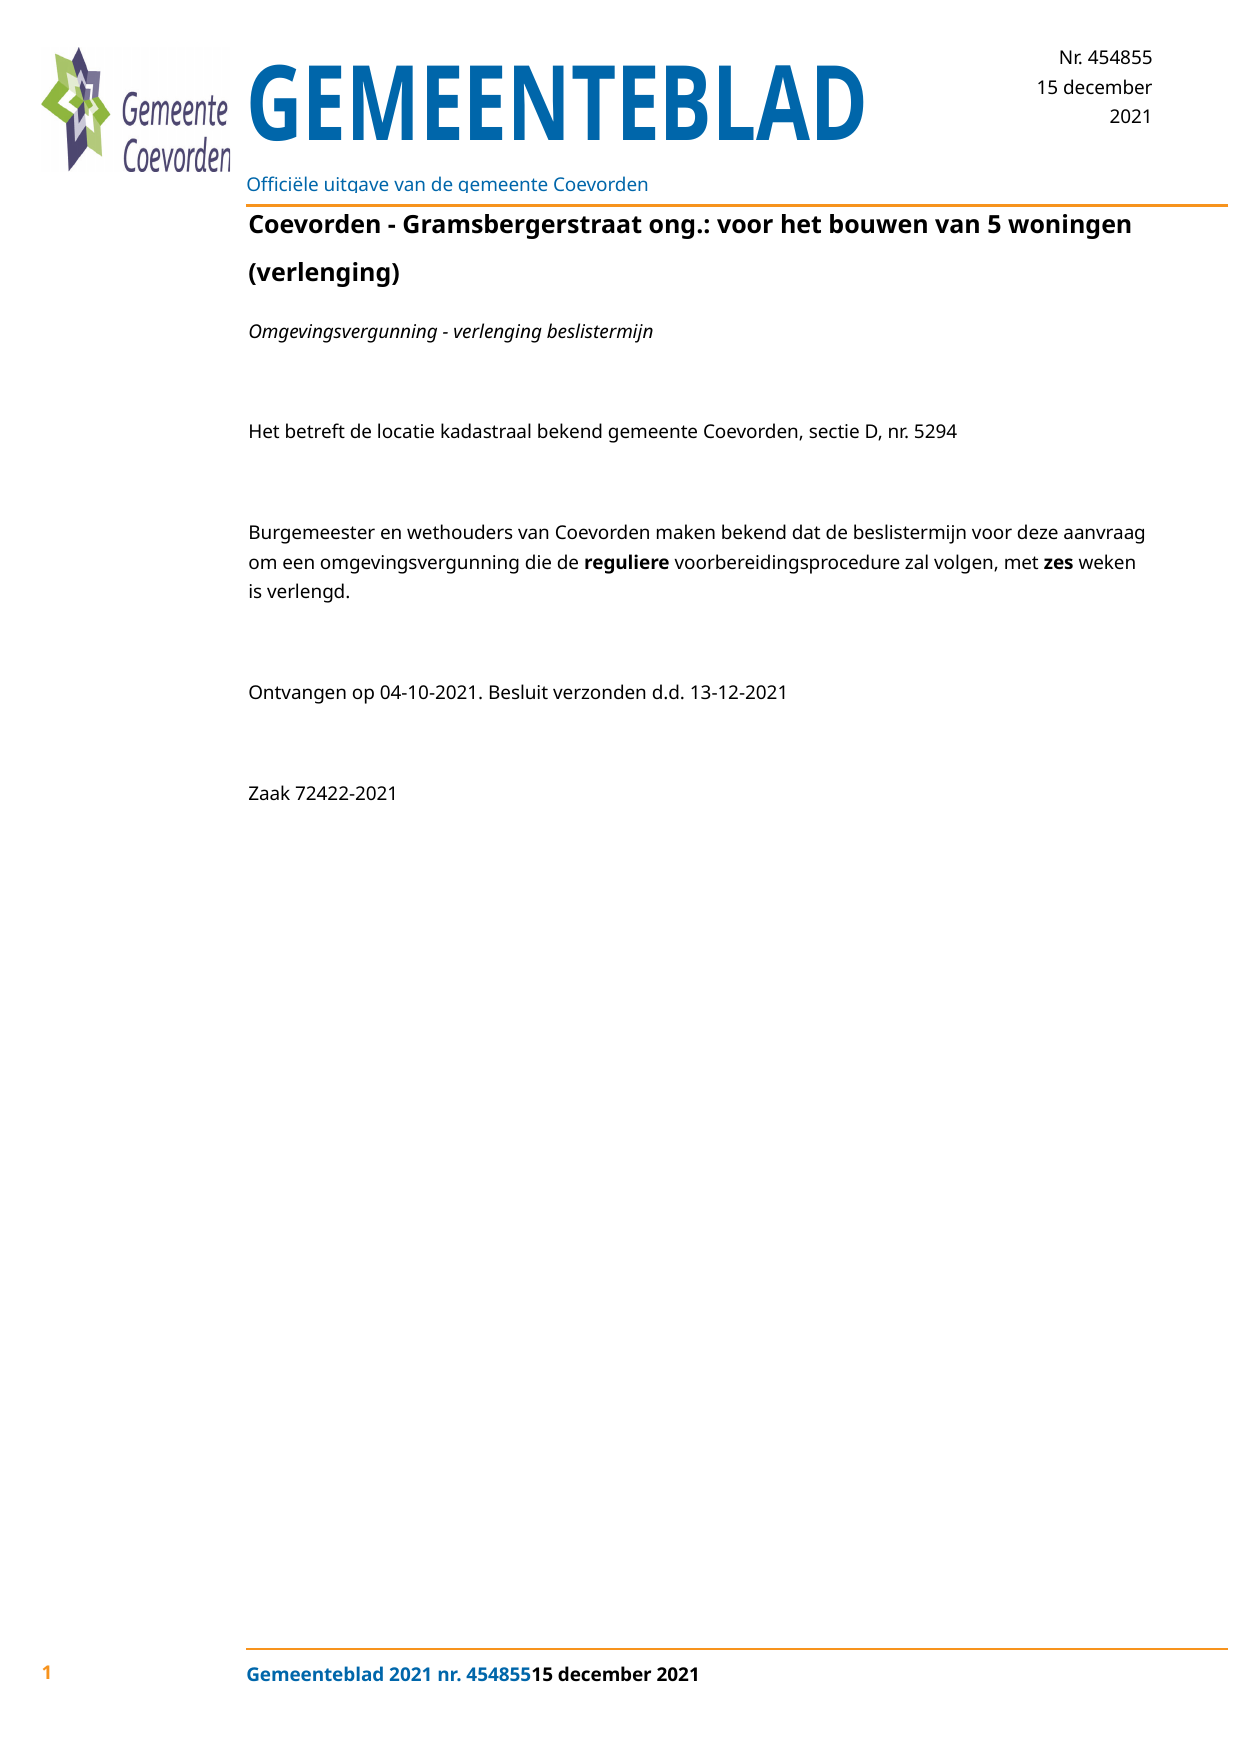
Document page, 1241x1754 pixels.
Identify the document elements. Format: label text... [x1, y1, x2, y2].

text Ontvangen op 04-10-2021. Besluit verzonden d.d. 13-12-2021 [248, 679, 1152, 705]
picture [41, 47, 231, 172]
text Burgemeester en wethouders van Coevorden maken bekend dat de beslistermijn voor deze aanvraag om een omgevingsvergunning die de reguliere voorbereidingsprocedure zal volgen, met zes weken is verlengd. [248, 519, 1152, 604]
text Zaak 72422-2021 [248, 780, 1152, 806]
text Het betreft de locatie kadastraal bekend gemeente Coevorden, sectie D, nr. 5294 [248, 419, 1152, 444]
text Coevorden - Gramsbergerstraat ong.: voor het bouwen van 5 woningen (verlenging) [248, 207, 1152, 288]
text Omgevingsvergunning - verlenging beslistermijn [248, 318, 1152, 344]
